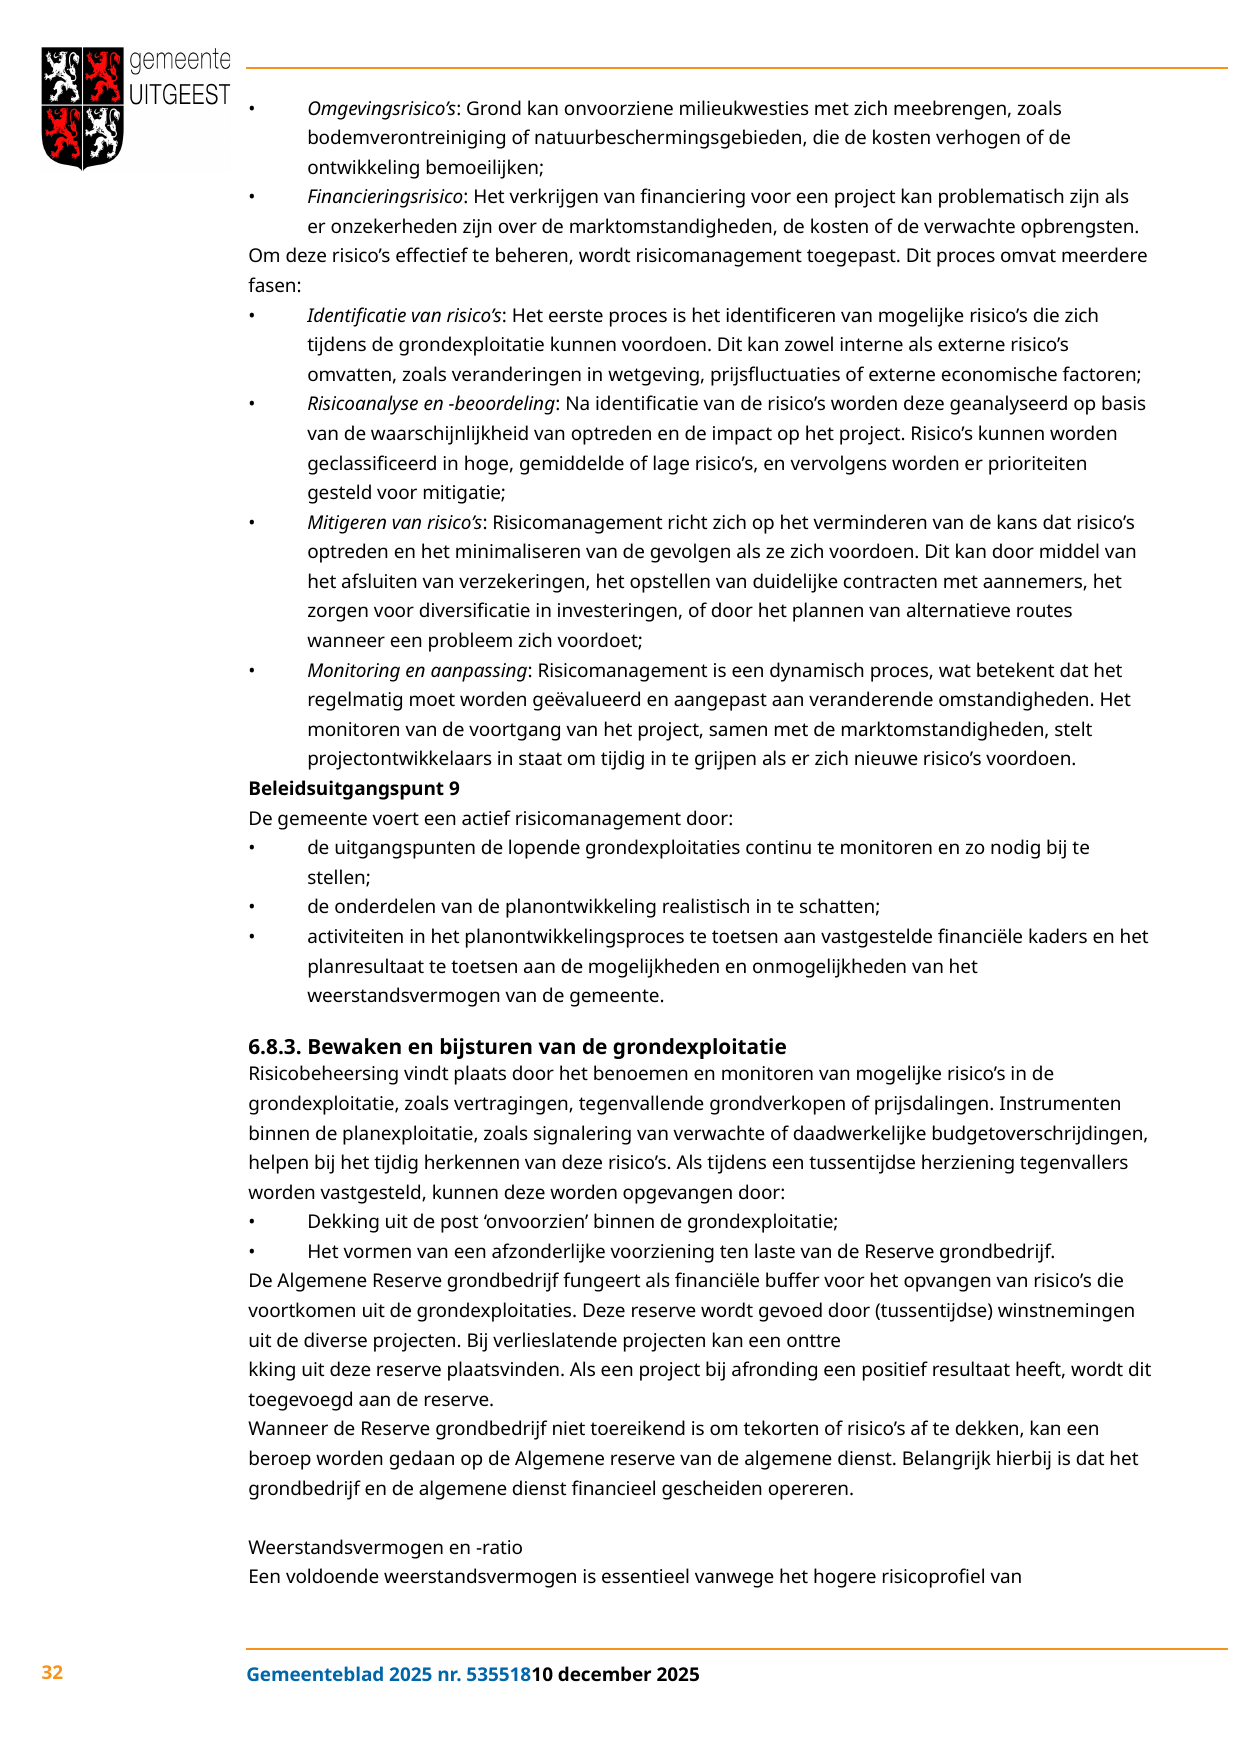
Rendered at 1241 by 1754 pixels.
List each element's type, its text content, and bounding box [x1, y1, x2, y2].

list Dekking uit de post ‘onvoorzien’ binnen de grondexploitatie; [248, 1208, 1152, 1234]
picture [41, 47, 231, 172]
text De Algemene Reserve grondbedrijf fungeert als financiële buffer voor het opvangen van risico’s die voortkomen uit de grondexploitaties. Deze reserve wordt gevoed door (tussentijdse) winstnemingen uit de diverse projecten. Bij verlieslatende projecten kan een onttre [248, 1268, 1152, 1353]
text Wanneer de Reserve grondbedrijf niet toereikend is om tekorten of risico’s af te dekken, kan een beroep worden gedaan op de Algemene reserve van de algemene dienst. Belangrijk hierbij is dat het grondbedrijf en de algemene dienst financieel gescheiden opereren. [248, 1416, 1152, 1501]
text 6.8.3. Bewaken en bijsturen van de grondexploitatie [248, 1032, 1152, 1061]
list Financieringsrisico: Het verkrijgen van financiering voor een project kan problematisch zijn als er onzekerheden zijn over de marktomstandigheden, de kosten of de verwachte opbrengsten. [248, 183, 1152, 239]
list Risicoanalyse en -beoordeling: Na identificatie van de risico’s worden deze geanalyseerd op basis van de waarschijnlijkheid van optreden en de impact op het project. Risico’s kunnen worden geclassificeerd in hoge, gemiddelde of lage risico’s, en vervolgens worden er prioriteiten gesteld voor mitigatie; [248, 391, 1152, 505]
text kking uit deze reserve plaatsvinden. Als een project bij afronding een positief resultaat heeft, wordt dit toegevoegd aan de reserve. [248, 1356, 1152, 1412]
text Om deze risico’s effectief te beheren, wordt risicomanagement toegepast. Dit proces omvat meerdere fasen: [248, 243, 1152, 298]
text Risicobeheersing vindt plaats door het benoemen en monitoren van mogelijke risico’s in de grondexploitatie, zoals vertragingen, tegenvallende grondverkopen of prijsdalingen. Instrumenten binnen de planexploitatie, zoals signalering van verwachte of daadwerkelijke budgetoverschrijdingen, helpen bij het tijdig herkennen van deze risico’s. Als tijdens een tussentijdse herziening tegenvallers worden vastgesteld, kunnen deze worden opgevangen door: [248, 1061, 1152, 1205]
list Identificatie van risico’s: Het eerste proces is het identificeren van mogelijke risico’s die zich tijdens de grondexploitatie kunnen voordoen. Dit kan zowel interne als externe risico’s omvatten, zoals veranderingen in wetgeving, prijsfluctuaties of externe economische factoren; [248, 302, 1152, 387]
list Het vormen van een afzonderlijke voorziening ten laste van de Reserve grondbedrijf. [248, 1238, 1152, 1264]
list Monitoring en aanpassing: Risicomanagement is een dynamisch proces, wat betekent dat het regelmatig moet worden geëvalueerd en aangepast aan veranderende omstandigheden. Het monitoren van de voortgang van het project, samen met de marktomstandigheden, stelt projectontwikkelaars in staat om tijdig in te grijpen als er zich nieuwe risico’s voordoen. [248, 657, 1152, 771]
text Een voldoende weerstandsvermogen is essentieel vanwege het hogere risicoprofiel van [248, 1563, 1152, 1589]
list Omgevingsrisico’s: Grond kan onvoorziene milieukwesties met zich meebrengen, zoals bodemverontreiniging of natuurbeschermingsgebieden, die de kosten verhogen of de ontwikkeling bemoeilijken; [248, 95, 1152, 180]
table_header Beleidsuitgangspunt 9 De gemeente voert een actief risicomanagement door: de uitgangspunten de lopende grondexploitaties continu te monitoren en zo nodig bij te stellen; de onderdelen van de planontwikkeling realistisch in te schatten; activiteiten in het planontwikkelingsproces te toetsen aan vastgestelde financiële kaders en het planresultaat te toetsen aan de mogelijkheden en onmogelijkheden van het weerstandsvermogen van de gemeente. [248, 775, 1152, 1008]
list Mitigeren van risico’s: Risicomanagement richt zich op het verminderen van de kans dat risico’s optreden en het minimaliseren van de gevolgen als ze zich voordoen. Dit kan door middel van het afsluiten van verzekeringen, het opstellen van duidelijke contracten met aannemers, het zorgen voor diversificatie in investeringen, of door het plannen van alternatieve routes wanneer een probleem zich voordoet; [248, 509, 1152, 653]
text Weerstandsvermogen en -ratio [248, 1534, 1152, 1560]
